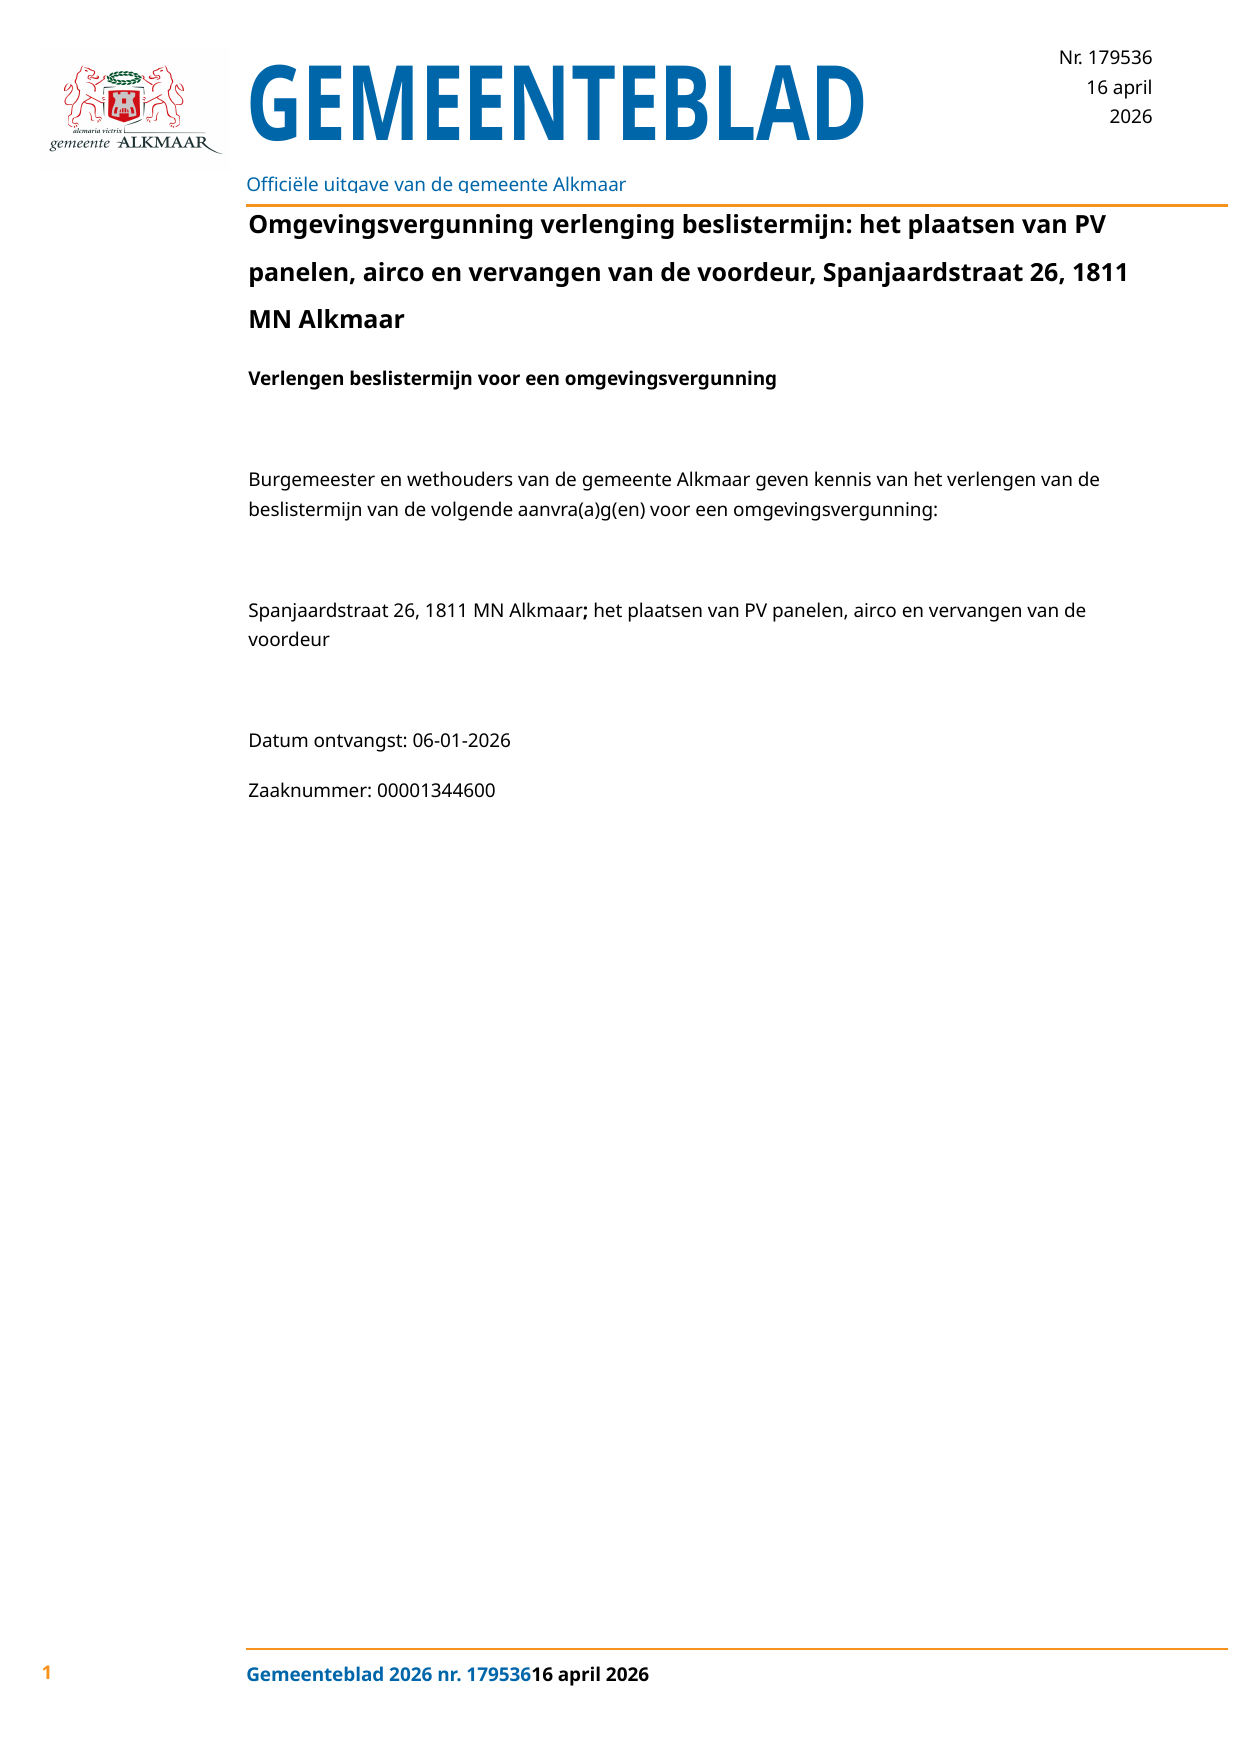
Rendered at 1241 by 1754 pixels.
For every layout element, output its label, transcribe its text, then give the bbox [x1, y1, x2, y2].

text Zaaknummer: 00001344600 [248, 778, 1152, 803]
picture [41, 47, 231, 172]
text Omgevingsvergunning verlenging beslistermijn: het plaatsen van PV panelen, airco en vervangen van de voordeur, Spanjaardstraat 26, 1811 MN Alkmaar [248, 207, 1152, 336]
text Burgemeester en wethouders van de gemeente Alkmaar geven kennis van het verlengen van de beslistermijn van de volgende aanvra(a)g(en) voor een omgevingsvergunning: [248, 466, 1152, 522]
text Datum ontvangst: 06-01-2026 [248, 727, 1152, 753]
text Verlengen beslistermijn voor een omgevingsvergunning [248, 366, 1152, 391]
text Spanjaardstraat 26, 1811 MN Alkmaar; het plaatsen van PV panelen, airco en vervangen van de voordeur [248, 597, 1152, 652]
